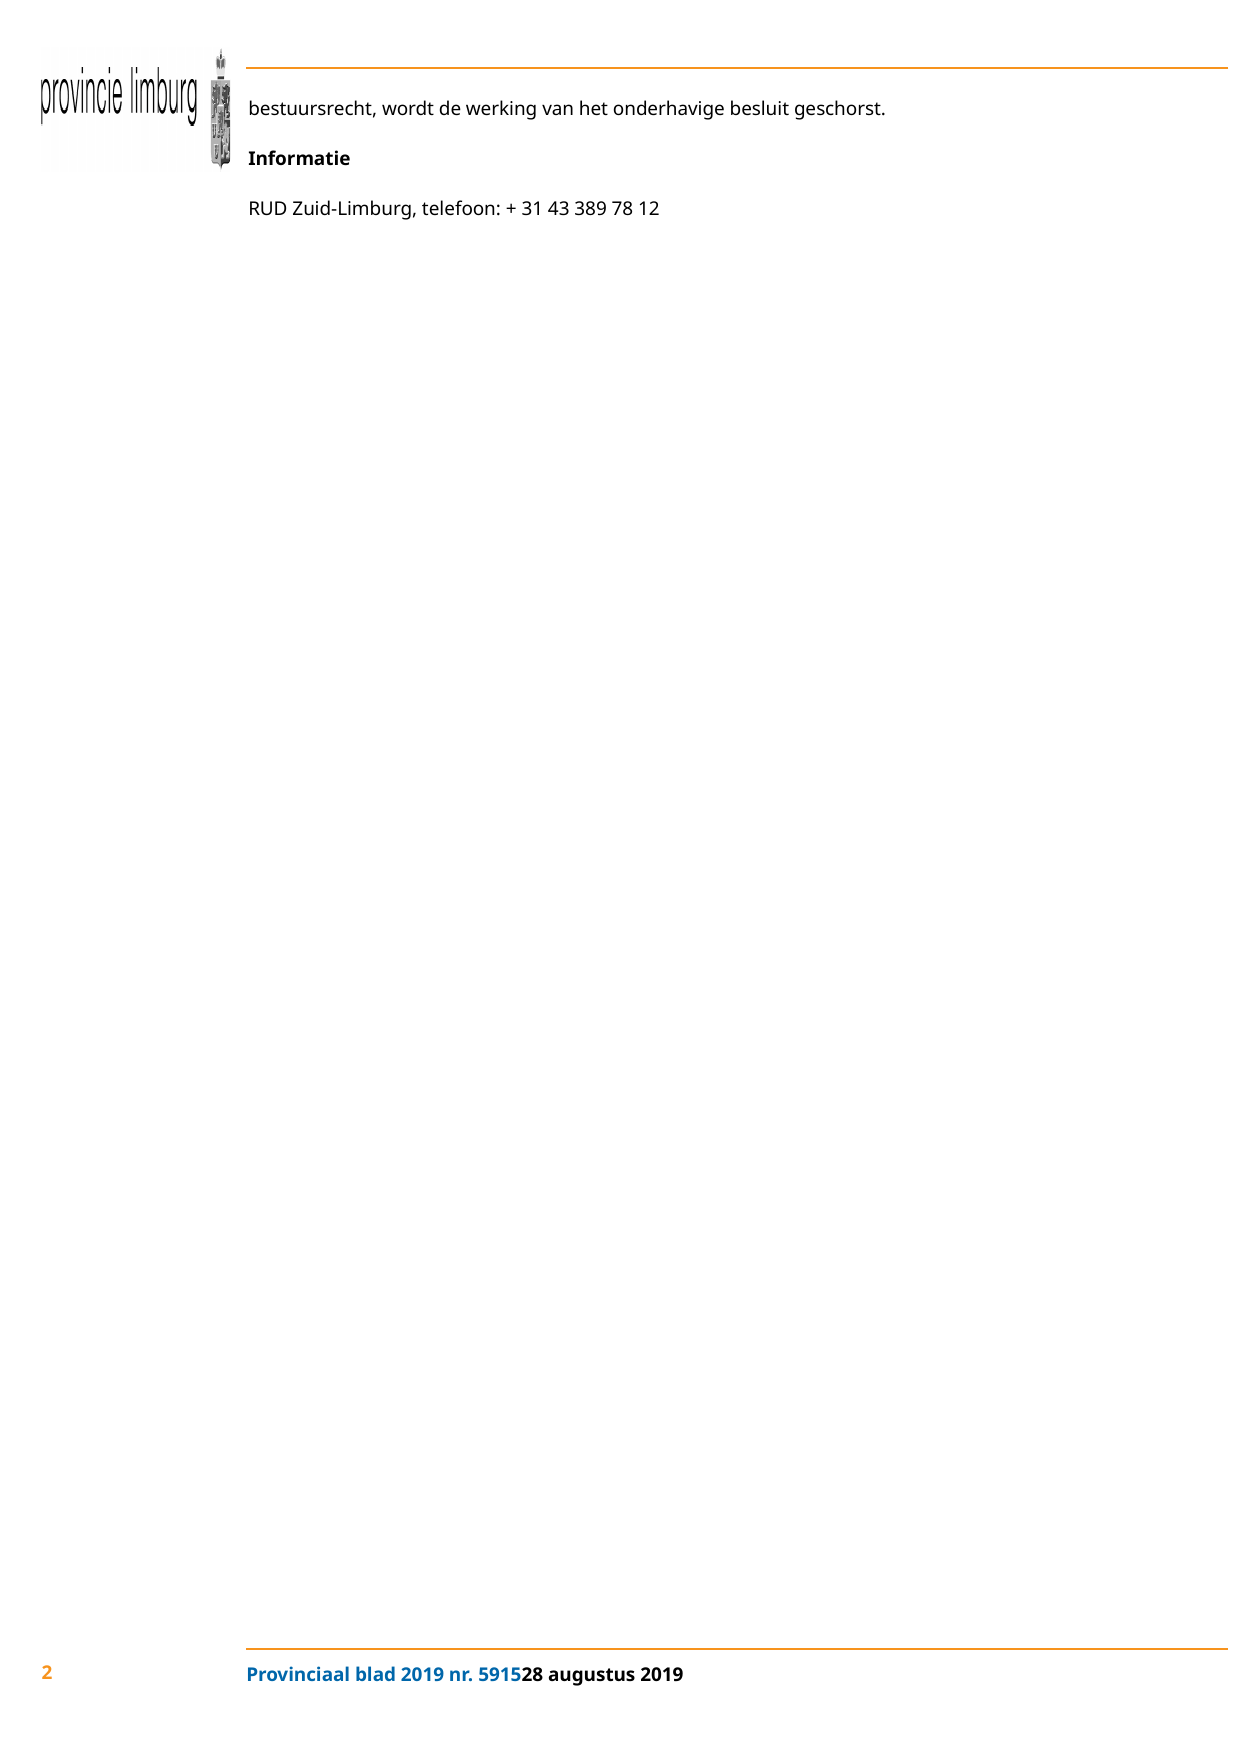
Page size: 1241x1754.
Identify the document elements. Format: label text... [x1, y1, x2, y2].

text bestuursrecht, wordt de werking van het onderhavige besluit geschorst. [248, 95, 1152, 121]
text Informatie [248, 145, 1152, 171]
picture [41, 47, 231, 172]
text RUD Zuid-Limburg, telefoon: + 31 43 389 78 12 [248, 196, 1152, 221]
